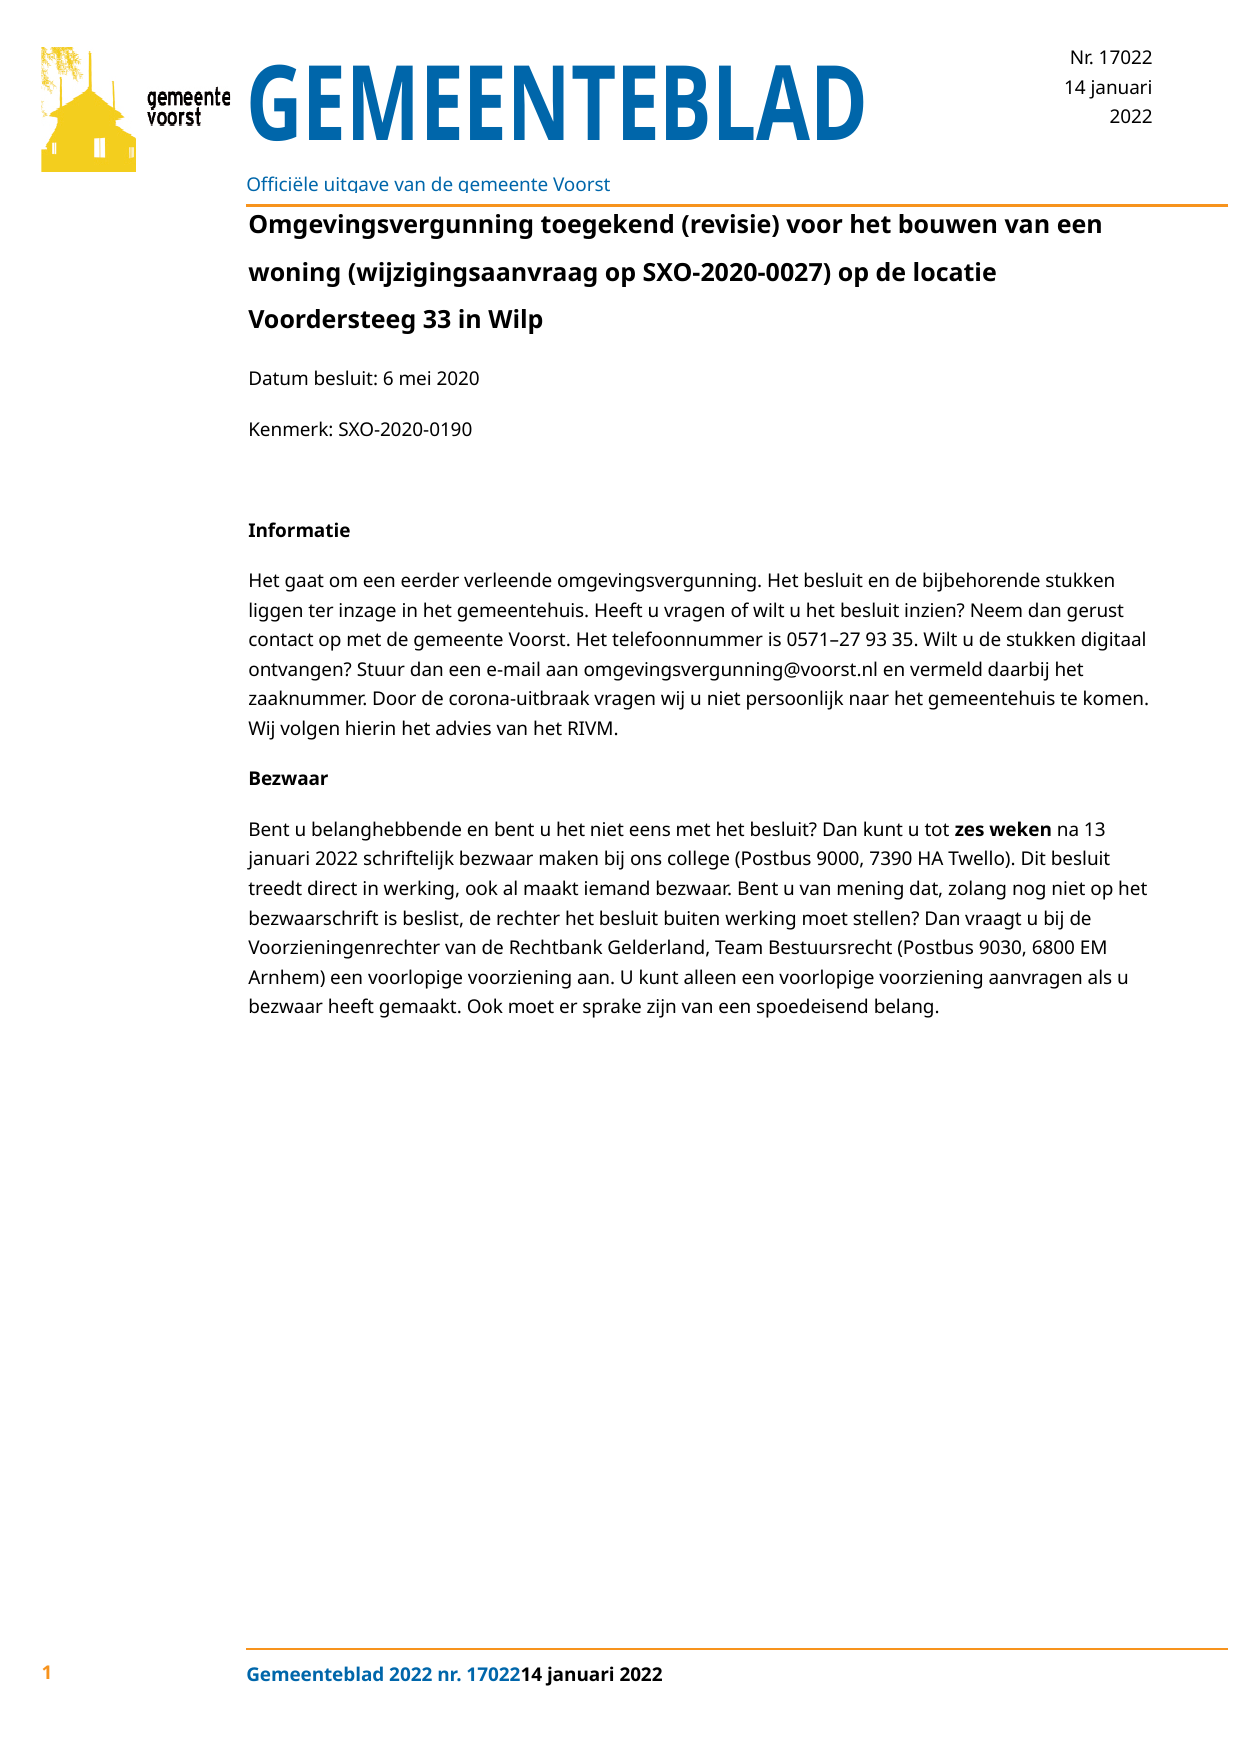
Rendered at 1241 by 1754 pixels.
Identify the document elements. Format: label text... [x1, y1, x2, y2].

text Bent u belanghebbende en bent u het niet eens met het besluit? Dan kunt u tot zes weken na 13 januari 2022 schriftelijk bezwaar maken bij ons college (Postbus 9000, 7390 HA Twello). Dit besluit treedt direct in werking, ook al maakt iemand bezwaar. Bent u van mening dat, zolang nog niet op het bezwaarschrift is beslist, de rechter het besluit buiten werking moet stellen? Dan vraagt u bij de Voorzieningenrechter van de Rechtbank Gelderland, Team Bestuursrecht (Postbus 9030, 6800 EM Arnhem) een voorlopige voorziening aan. U kunt alleen een voorlopige voorziening aanvragen als u bezwaar heeft gemaakt. Ook moet er sprake zijn van een spoedeisend belang. [248, 816, 1152, 1019]
text Datum besluit: 6 mei 2020 [248, 366, 1152, 391]
text Omgevingsvergunning toegekend (revisie) voor het bouwen van een woning (wijzigingsaanvraag op SXO-2020-0027) op de locatie Voordersteeg 33 in Wilp [248, 207, 1152, 336]
text Kenmerk: SXO-2020-0190 [248, 416, 1152, 442]
text Informatie [248, 517, 1152, 542]
picture [41, 47, 231, 172]
text Het gaat om een eerder verleende omgevingsvergunning. Het besluit en de bijbehorende stukken liggen ter inzage in het gemeentehuis. Heeft u vragen of wilt u het besluit inzien? Neem dan gerust contact op met de gemeente Voorst. Het telefoonnummer is 0571–27 93 35. Wilt u de stukken digitaal ontvangen? Stuur dan een e-mail aan omgevingsvergunning@voorst.nl en vermeld daarbij het zaaknummer. Door de corona-uitbraak vragen wij u niet persoonlijk naar het gemeentehuis te komen. Wij volgen hierin het advies van het RIVM. [248, 567, 1152, 741]
text Bezwaar [248, 766, 1152, 791]
